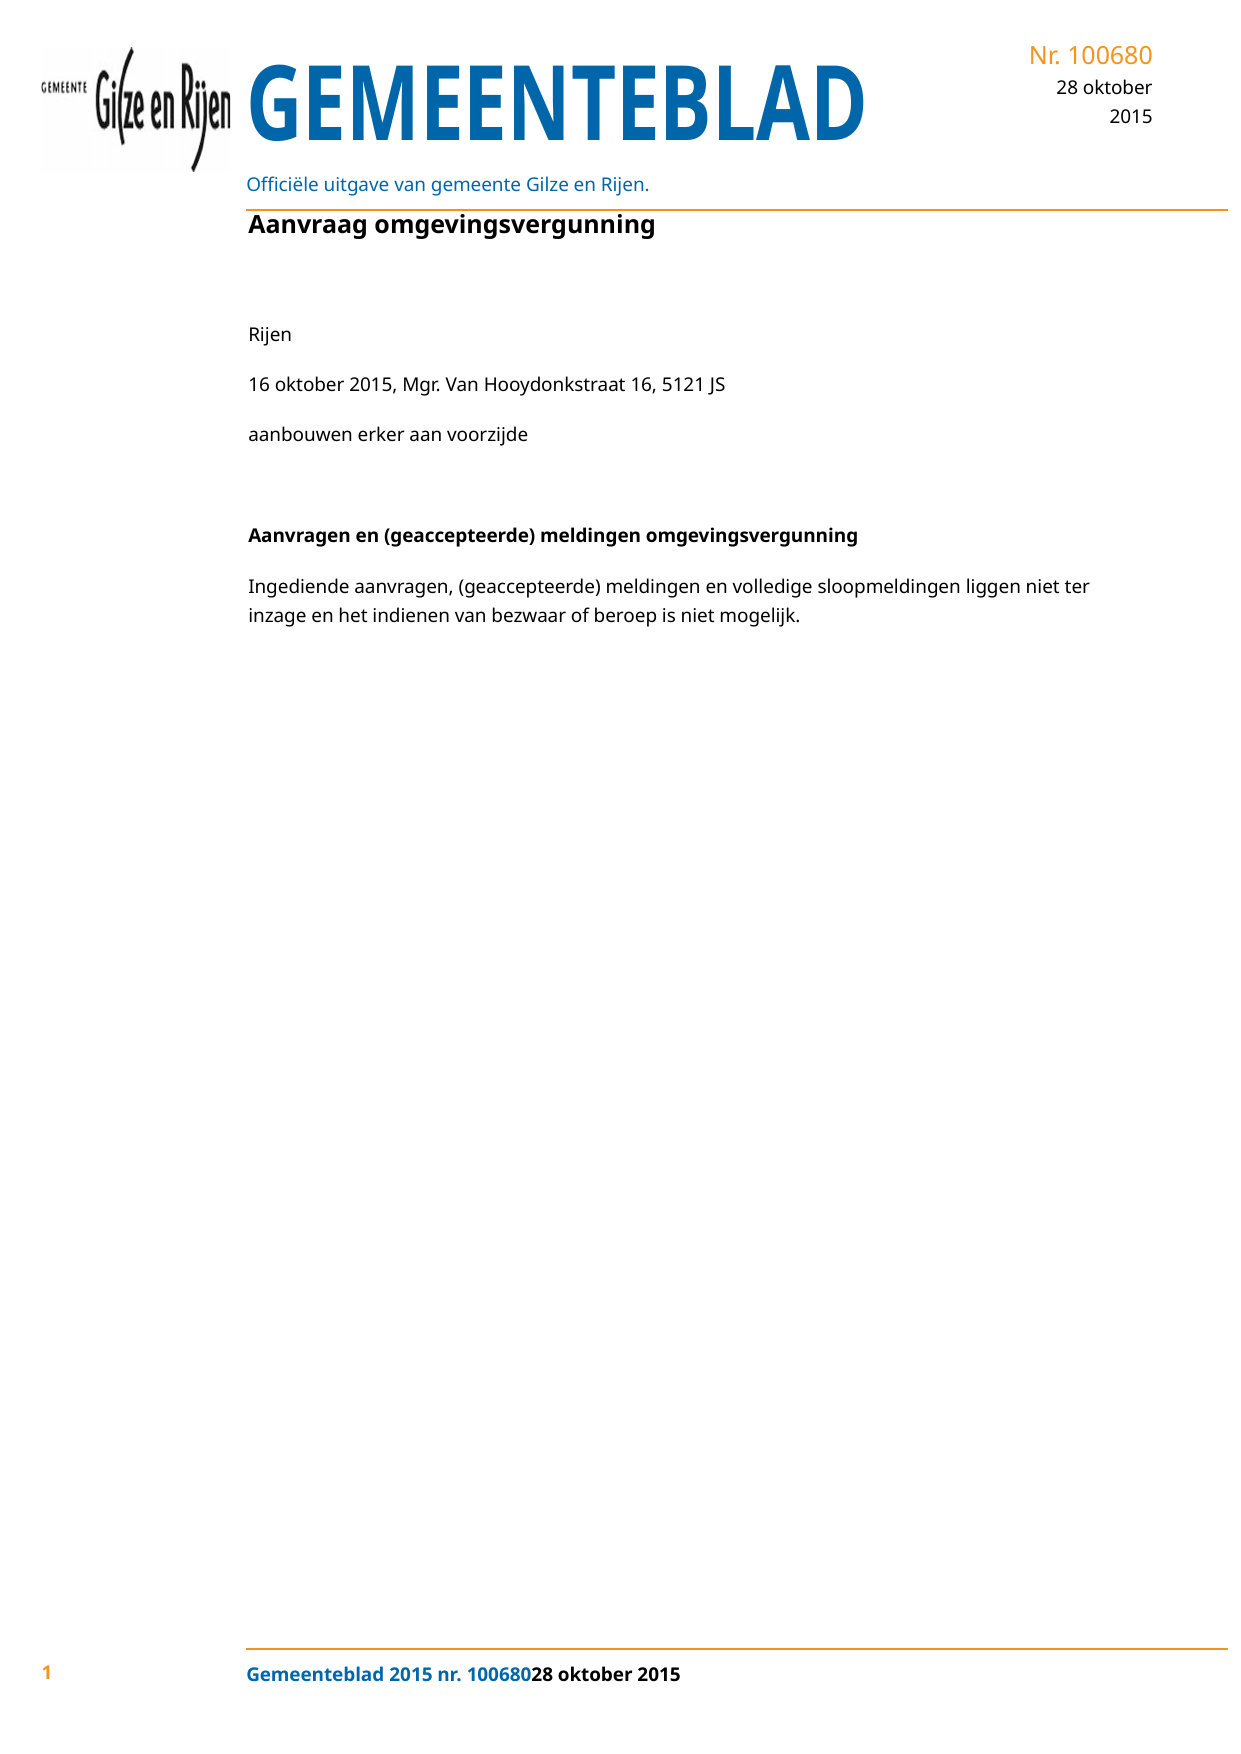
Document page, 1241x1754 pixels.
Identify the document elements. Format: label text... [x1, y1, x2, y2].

picture [41, 47, 231, 172]
text aanbouwen erker aan voorzijde [248, 422, 1152, 447]
text Aanvraag omgevingsvergunning [248, 211, 1152, 241]
text Aanvragen en (geaccepteerde) meldingen omgevingsvergunning [248, 522, 1152, 548]
text Rijen [248, 321, 1152, 346]
text 16 oktober 2015, Mgr. Van Hooydonkstraat 16, 5121 JS [248, 371, 1152, 397]
text Ingediende aanvragen, (geaccepteerde) meldingen en volledige sloopmeldingen liggen niet ter inzage en het indienen van bezwaar of beroep is niet mogelijk. [248, 573, 1152, 628]
